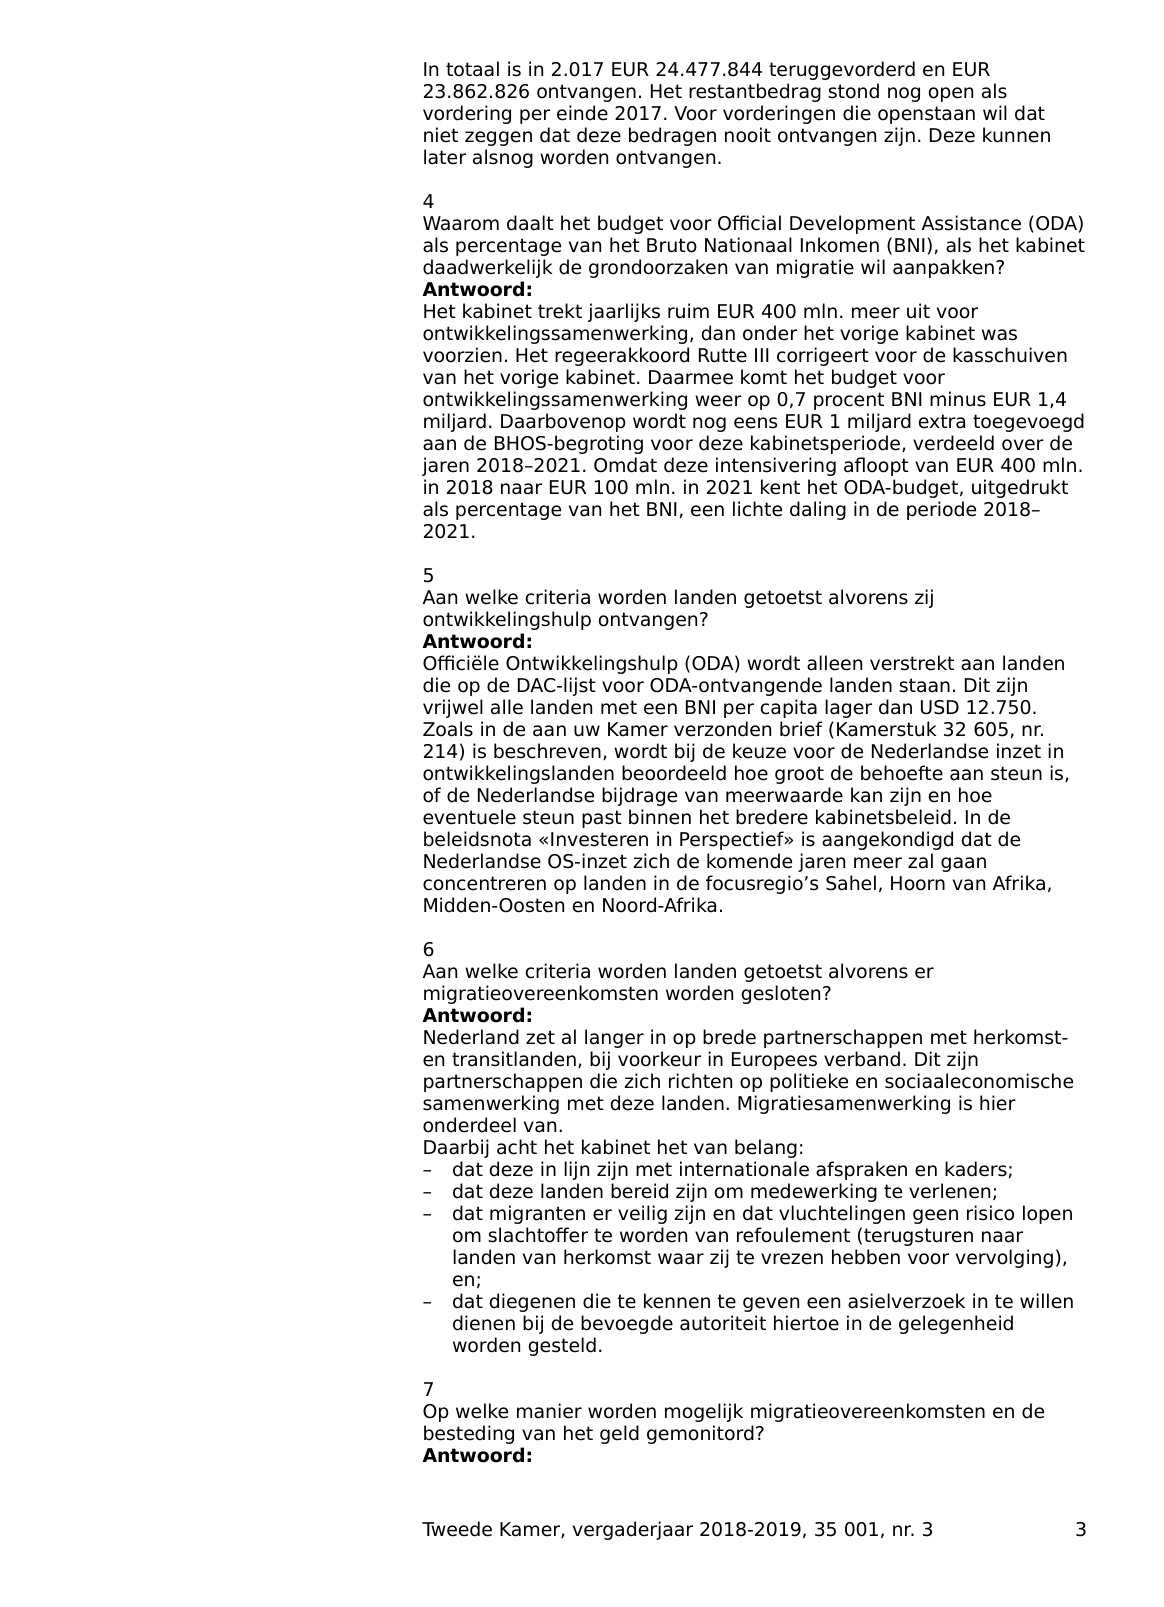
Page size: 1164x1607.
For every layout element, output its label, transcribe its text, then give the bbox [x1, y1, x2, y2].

text Nederland zet al langer in op brede partnerschappen met herkomst- en transitlanden, bij voorkeur in Europees verband. Dit zijn partnerschappen die zich richten op politieke en sociaaleconomische samenwerking met deze landen. Migratiesamenwerking is hier onderdeel van. [422, 1027, 1087, 1137]
text Waarom daalt het budget voor Official Development Assistance (ODA) als percentage van het Bruto Nationaal Inkomen (BNI), als het kabinet daadwerkelijk de grondoorzaken van migratie wil aanpakken? [422, 213, 1087, 279]
text In totaal is in 2.017 EUR 24.477.844 teruggevorderd en EUR 23.862.826 ontvangen. Het restantbedrag stond nog open als vordering per einde 2017. Voor vorderingen die openstaan wil dat niet zeggen dat deze bedragen nooit ontvangen zijn. Deze kunnen later alsnog worden ontvangen. [422, 59, 1087, 169]
text Het kabinet trekt jaarlijks ruim EUR 400 mln. meer uit voor ontwikkelingssamenwerking, dan onder het vorige kabinet was voorzien. Het regeerakkoord Rutte III corrigeert voor de kasschuiven van het vorige kabinet. Daarmee komt het budget voor ontwikkelingssamenwerking weer op 0,7 procent BNI minus EUR 1,4 miljard. Daarbovenop wordt nog eens EUR 1 miljard extra toegevoegd aan de BHOS-begroting voor deze kabinetsperiode, verdeeld over de jaren 2018–2021. Omdat deze intensivering afloopt van EUR 400 mln. in 2018 naar EUR 100 mln. in 2021 kent het ODA-budget, uitgedrukt als percentage van het BNI, een lichte daling in de periode 2018–2021. [422, 301, 1087, 543]
text Op welke manier worden mogelijk migratieovereenkomsten en de besteding van het geld gemonitord? [422, 1401, 1087, 1444]
text Officiële Ontwikkelingshulp (ODA) wordt alleen verstrekt aan landen die op de DAC-lijst voor ODA-ontvangende landen staan. Dit zijn vrijwel alle landen met een BNI per capita lager dan USD 12.750. [422, 653, 1087, 719]
text Aan welke criteria worden landen getoetst alvorens er migratieovereenkomsten worden gesloten? [422, 961, 1087, 1005]
text Aan welke criteria worden landen getoetst alvorens zij ontwikkelingshulp ontvangen? [422, 587, 1087, 631]
text Antwoord: [422, 1005, 1087, 1027]
text – dat diegenen die te kennen te geven een asielverzoek in te willen dienen bij de bevoegde autoriteit hiertoe in de gelegenheid worden gesteld. [422, 1291, 1087, 1356]
text 7 [422, 1379, 1087, 1401]
text Zoals in de aan uw Kamer verzonden brief (Kamerstuk 32 605, nr. 214) is beschreven, wordt bij de keuze voor de Nederlandse inzet in ontwikkelingslanden beoordeeld hoe groot de behoefte aan steun is, of de Nederlandse bijdrage van meerwaarde kan zijn en hoe eventuele steun past binnen het bredere kabinetsbeleid. In de beleidsnota «Investeren in Perspectief» is aangekondigd dat de Nederlandse OS-inzet zich de komende jaren meer zal gaan concentreren op landen in de focusregio’s Sahel, Hoorn van Afrika, Midden-Oosten en Noord-Afrika. [422, 719, 1087, 917]
text 4 [422, 191, 1087, 213]
text Antwoord: [422, 631, 1087, 653]
text 6 [422, 939, 1087, 961]
text Antwoord: [422, 279, 1087, 301]
text 5 [422, 565, 1087, 587]
text Daarbij acht het kabinet het van belang: [422, 1137, 1087, 1159]
text – dat migranten er veilig zijn en dat vluchtelingen geen risico lopen om slachtoffer te worden van refoulement (terugsturen naar landen van herkomst waar zij te vrezen hebben voor vervolging), en; [422, 1203, 1087, 1291]
text – dat deze landen bereid zijn om medewerking te verlenen; [422, 1181, 1087, 1203]
text – dat deze in lijn zijn met internationale afspraken en kaders; [422, 1159, 1087, 1181]
text Antwoord: [422, 1444, 1087, 1467]
